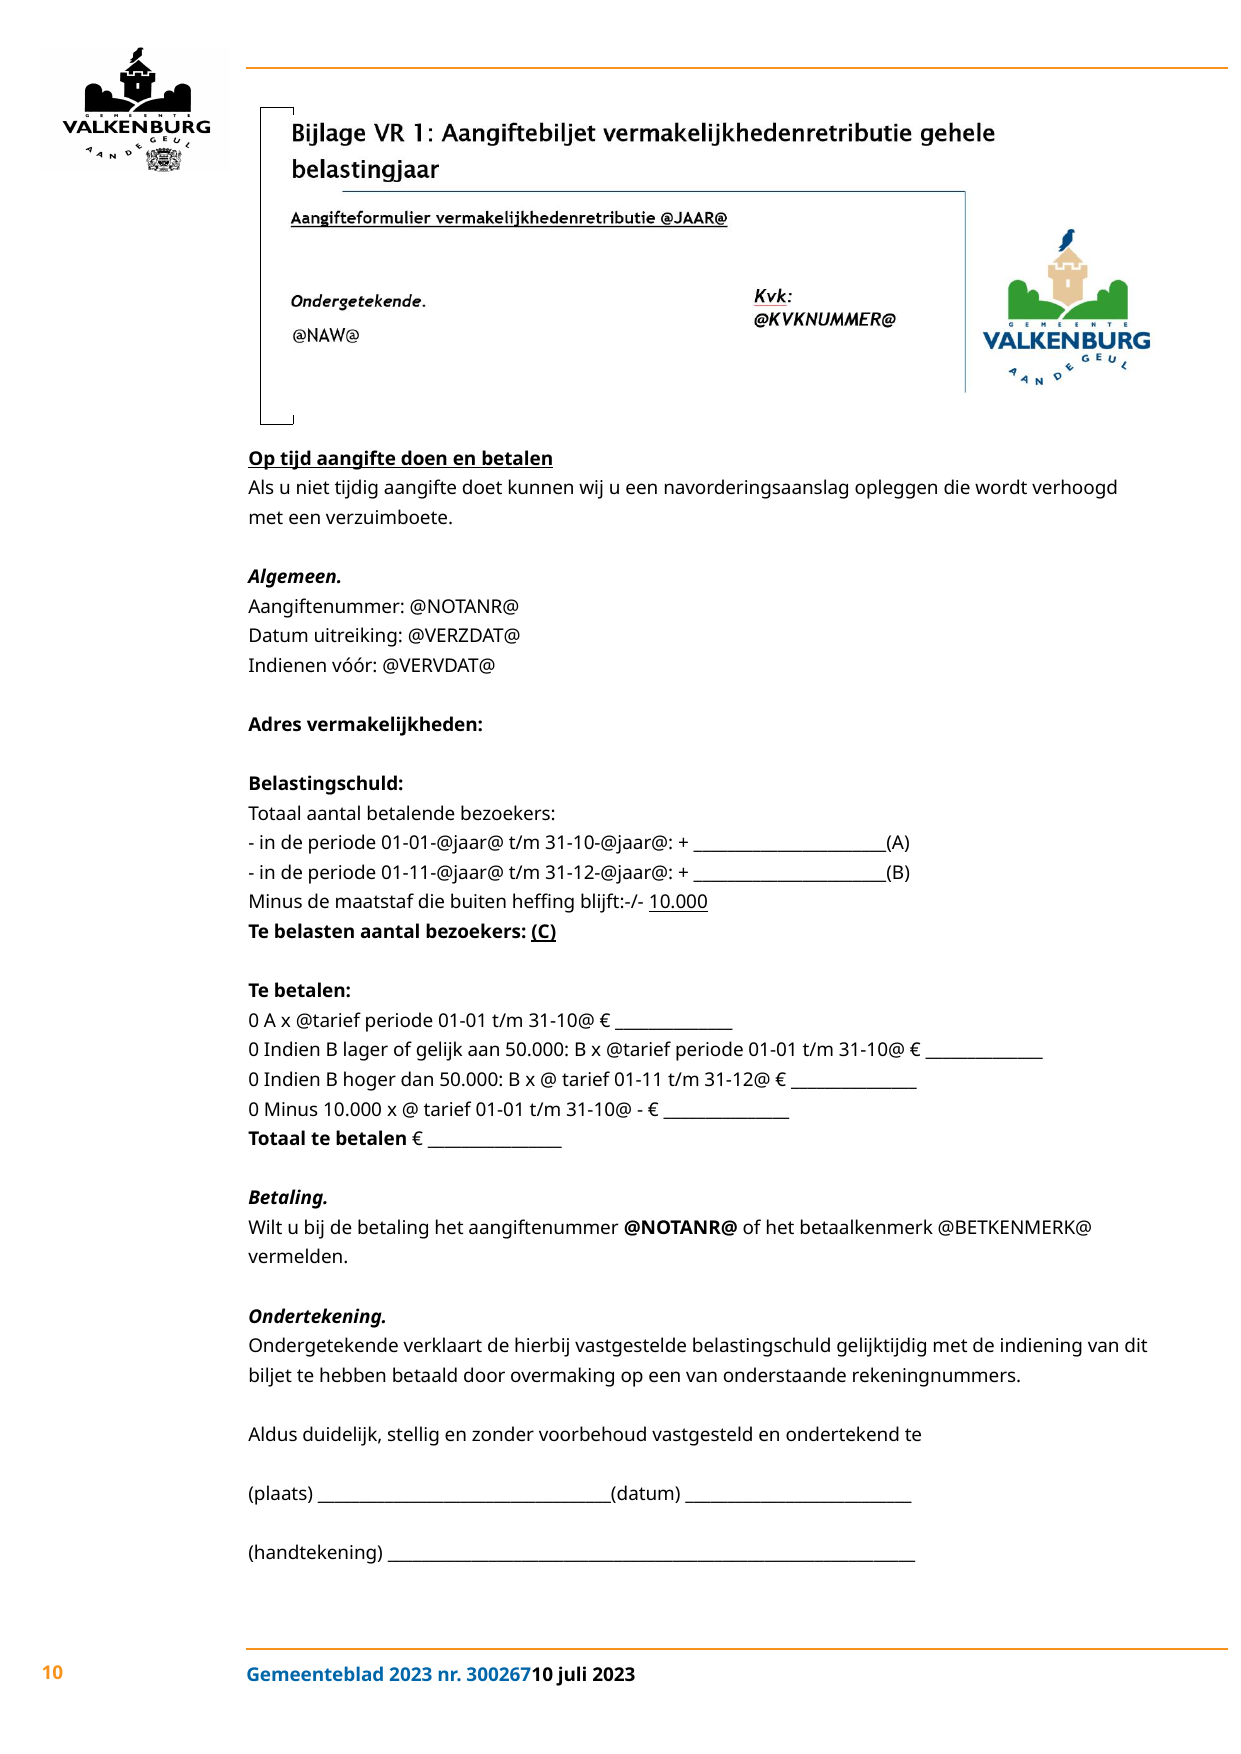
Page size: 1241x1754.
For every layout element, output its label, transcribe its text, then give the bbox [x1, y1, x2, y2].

picture [41, 47, 231, 172]
text Te belasten aantal bezoekers: (C) [248, 918, 1152, 944]
text Ondertekening. [248, 1303, 1152, 1328]
text Datum uitreiking: @VERZDAT@ [248, 622, 1152, 648]
text Belastingschuld: [248, 770, 1152, 796]
text Totaal te betalen € ________________ [248, 1125, 1152, 1151]
text Minus de maatstaf die buiten heffing blijft:-/- 10.000 [248, 889, 1152, 914]
text 0 Indien B lager of gelijk aan 50.000: B x @tarief periode 01-01 t/m 31-10@ € ______________ [248, 1037, 1152, 1062]
text Algemeen. [248, 563, 1152, 589]
text 0 A x @tarief periode 01-01 t/m 31-10@ € ______________ [248, 1007, 1152, 1033]
text - in de periode 01-01-@jaar@ t/m 31-10-@jaar@: + _______________________(A) [248, 829, 1152, 855]
text 0 Minus 10.000 x @ tarief 01-01 t/m 31-10@ - € _______________ [248, 1096, 1152, 1121]
text - in de periode 01-11-@jaar@ t/m 31-12-@jaar@: + _______________________(B) [248, 859, 1152, 885]
text Aangiftenummer: @NOTANR@ [248, 593, 1152, 618]
text Indienen vóór: @VERVDAT@ [248, 652, 1152, 678]
text Op tijd aangifte doen en betalen [248, 445, 1152, 471]
text Totaal aantal betalende bezoekers: [248, 800, 1152, 826]
text Adres vermakelijkheden: [248, 711, 1152, 737]
text Wilt u bij de betaling het aangiftenummer @NOTANR@ of het betaalkenmerk @BETKENMERK@ vermelden. [248, 1214, 1152, 1269]
text Aldus duidelijk, stellig en zonder voorbehoud vastgesteld en ondertekend te [248, 1421, 1152, 1447]
text Te betalen: [248, 977, 1152, 1003]
text Als u niet tijdig aangifte doet kunnen wij u een navorderingsaanslag opleggen die wordt verhoogd met een verzuimboete. [248, 474, 1152, 530]
text (handtekening) _______________________________________________________________ [248, 1539, 1152, 1565]
picture [268, 115, 1173, 415]
text Ondergetekende verklaart de hierbij vastgestelde belastingschuld gelijktijdig met de indiening van dit biljet te hebben betaald door overmaking op een van onderstaande rekeningnummers. [248, 1332, 1152, 1388]
text Betaling. [248, 1184, 1152, 1210]
text (plaats) ___________________________________(datum) ___________________________ [248, 1480, 1152, 1506]
text 0 Indien B hoger dan 50.000: B x @ tarief 01-11 t/m 31-12@ € _______________ [248, 1066, 1152, 1092]
